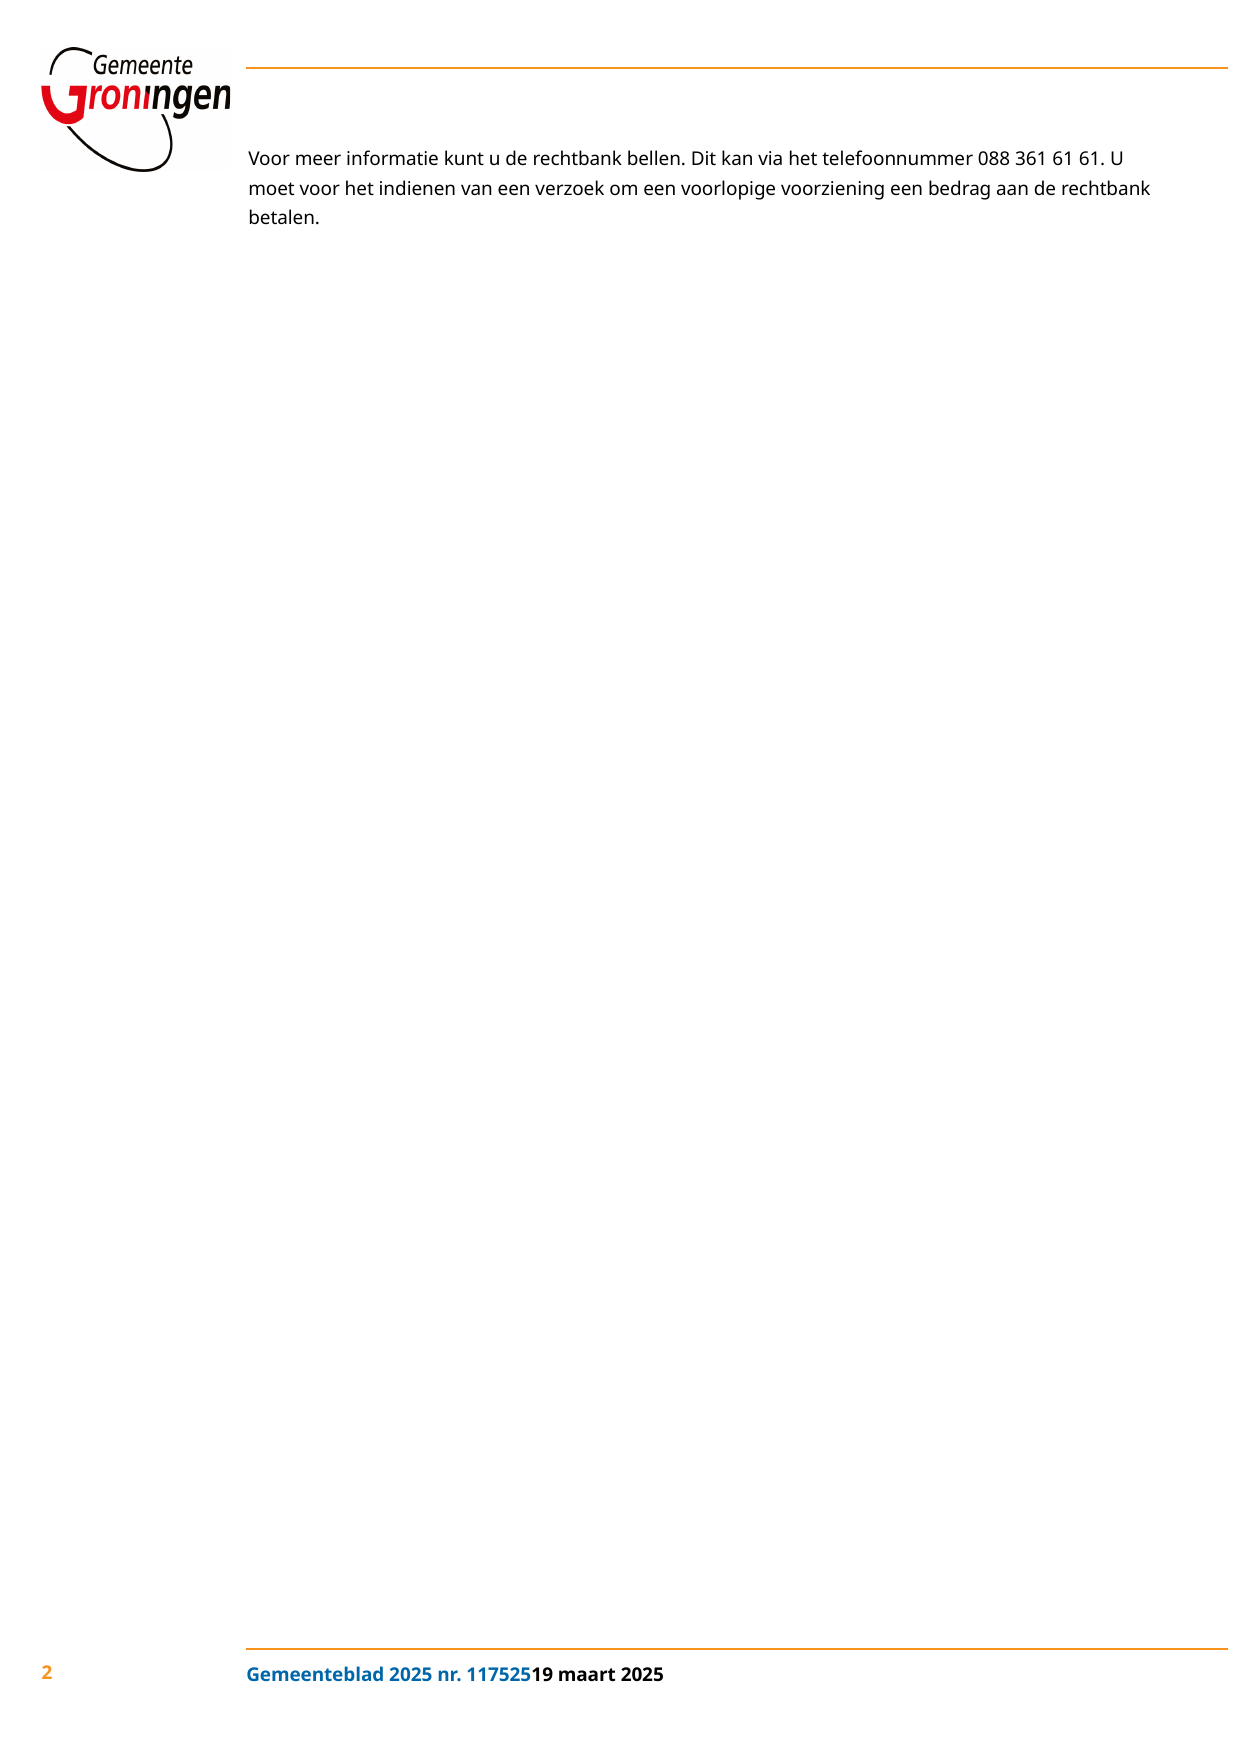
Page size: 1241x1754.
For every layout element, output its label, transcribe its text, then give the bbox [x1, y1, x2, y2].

text Voor meer informatie kunt u de rechtbank bellen. Dit kan via het telefoonnummer 088 361 61 61. U moet voor het indienen van een verzoek om een voorlopige voorziening een bedrag aan de rechtbank betalen. [248, 145, 1152, 230]
picture [41, 47, 231, 172]
